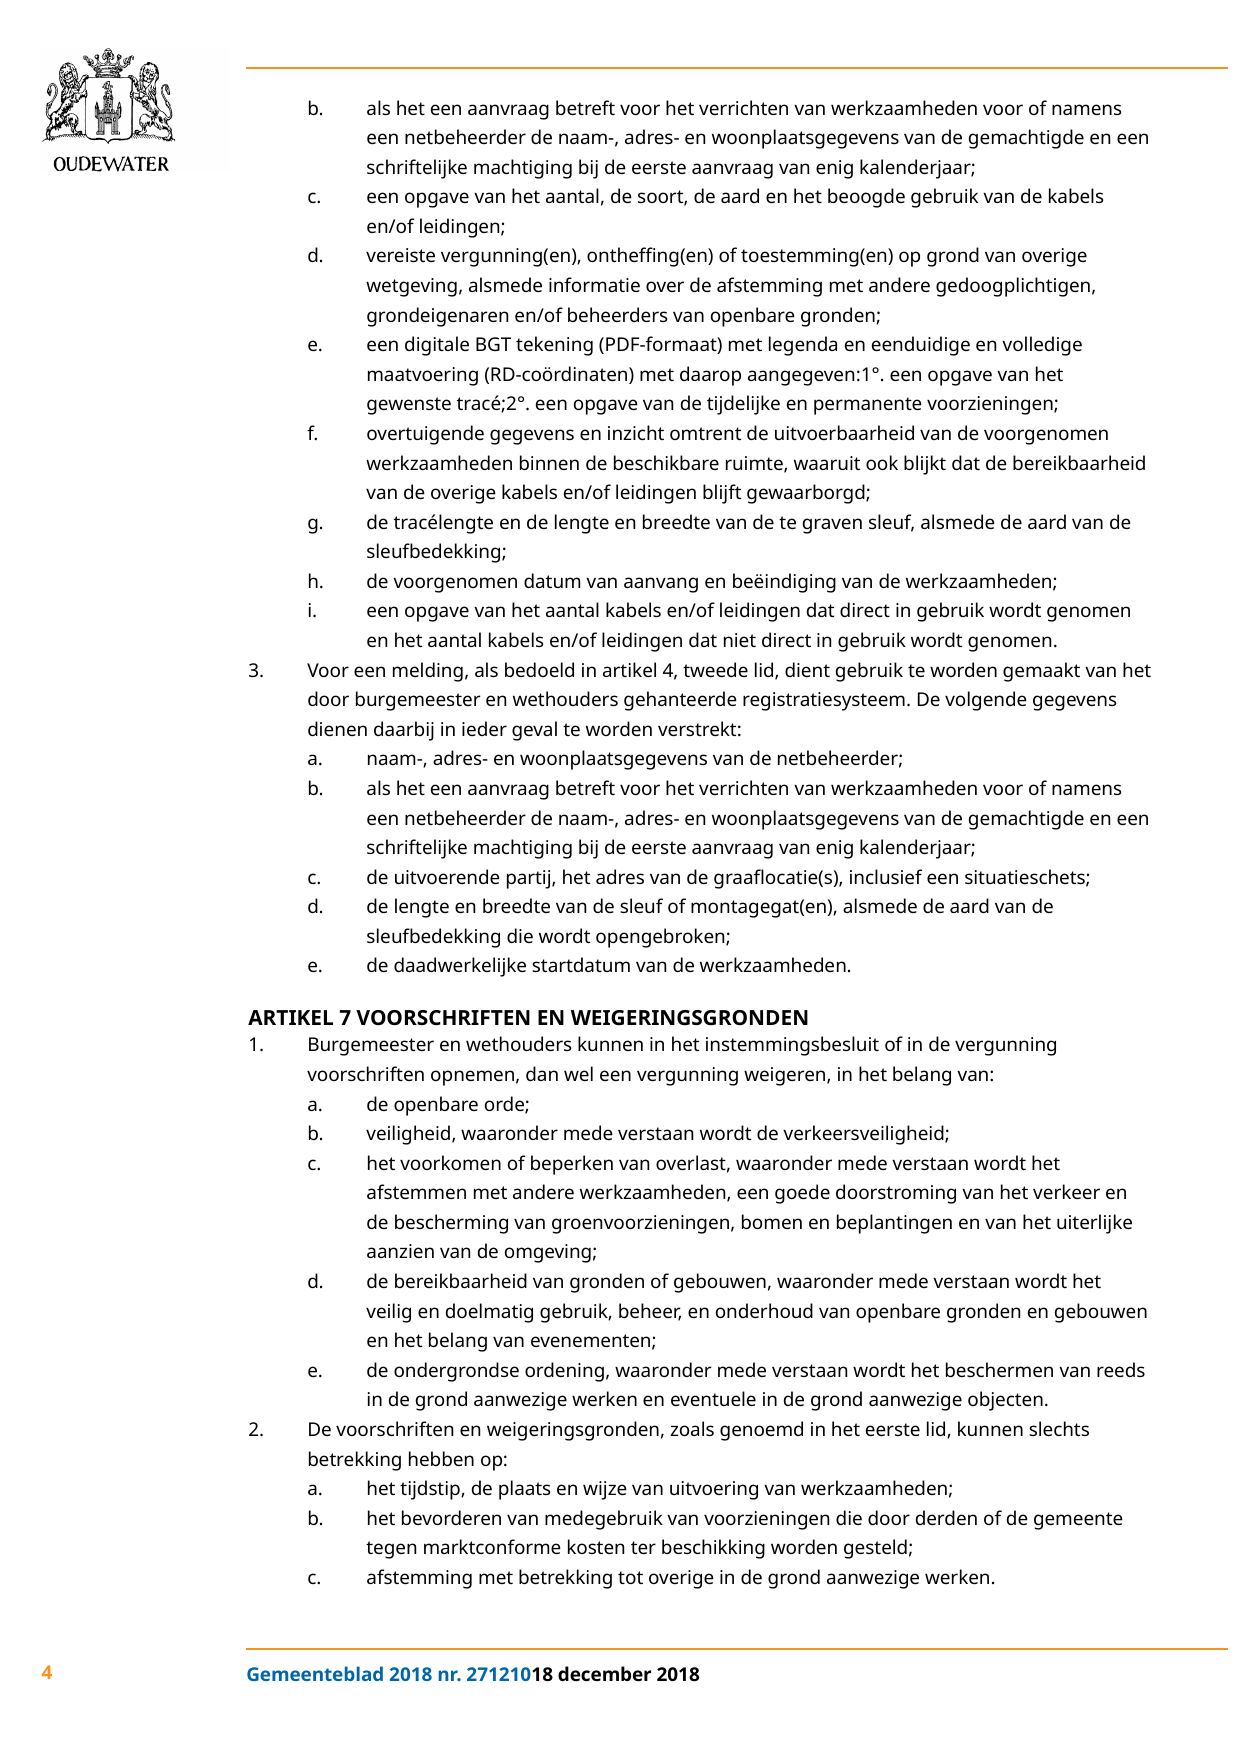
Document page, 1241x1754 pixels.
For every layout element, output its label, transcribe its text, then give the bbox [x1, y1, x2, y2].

list het bevorderen van medegebruik van voorzieningen die door derden of de gemeente tegen marktconforme kosten ter beschikking worden gesteld; [307, 1505, 1152, 1560]
list het voorkomen of beperken van overlast, waaronder mede verstaan wordt het afstemmen met andere werkzaamheden, een goede doorstroming van het verkeer en de bescherming van groenvoorzieningen, bomen en beplantingen en van het uiterlijke aanzien van de omgeving; [307, 1150, 1152, 1264]
list De voorschriften en weigeringsgronden, zoals genoemd in het eerste lid, kunnen slechts betrekking hebben op: [248, 1416, 1152, 1471]
list de lengte en breedte van de sleuf of montagegat(en), alsmede de aard van de sleufbedekking die wordt opengebroken; [307, 893, 1152, 949]
list de daadwerkelijke startdatum van de werkzaamheden. [307, 953, 1152, 978]
list het tijdstip, de plaats en wijze van uitvoering van werkzaamheden; [307, 1475, 1152, 1501]
list de uitvoerende partij, het adres van de graaflocatie(s), inclusief een situatieschets; [307, 864, 1152, 890]
list een opgave van het aantal kabels en/of leidingen dat direct in gebruik wordt genomen en het aantal kabels en/of leidingen dat niet direct in gebruik wordt genomen. [307, 598, 1152, 653]
picture [41, 47, 231, 172]
list de ondergrondse ordening, waaronder mede verstaan wordt het beschermen van reeds in de grond aanwezige werken en eventuele in de grond aanwezige objecten. [307, 1357, 1152, 1412]
list vereiste vergunning(en), ontheffing(en) of toestemming(en) op grond van overige wetgeving, alsmede informatie over de afstemming met andere gedoogplichtigen, grondeigenaren en/of beheerders van openbare gronden; [307, 243, 1152, 328]
list de tracélengte en de lengte en breedte van de te graven sleuf, alsmede de aard van de sleufbedekking; [307, 509, 1152, 564]
list een opgave van het aantal, de soort, de aard en het beoogde gebruik van de kabels en/of leidingen; [307, 183, 1152, 239]
list overtuigende gegevens en inzicht omtrent de uitvoerbaarheid van de voorgenomen werkzaamheden binnen de beschikbare ruimte, waaruit ook blijkt dat de bereikbaarheid van de overige kabels en/of leidingen blijft gewaarborgd; [307, 420, 1152, 505]
list Burgemeester en wethouders kunnen in het instemmingsbesluit of in de vergunning voorschriften opnemen, dan wel een vergunning weigeren, in het belang van: [248, 1032, 1152, 1087]
list de openbare orde; [307, 1091, 1152, 1116]
list als het een aanvraag betreft voor het verrichten van werkzaamheden voor of namens een netbeheerder de naam-, adres- en woonplaatsgegevens van de gemachtigde en een schriftelijke machtiging bij de eerste aanvraag van enig kalenderjaar; [307, 95, 1152, 180]
list de voorgenomen datum van aanvang en beëindiging van de werkzaamheden; [307, 568, 1152, 594]
text ARTIKEL 7 VOORSCHRIFTEN EN WEIGERINGSGRONDEN [248, 1003, 1152, 1032]
list een digitale BGT tekening (PDF-formaat) met legenda en eenduidige en volledige maatvoering (RD-coördinaten) met daarop aangegeven:1°. een opgave van het gewenste tracé;2°. een opgave van de tijdelijke en permanente voorzieningen; [307, 331, 1152, 416]
list naam-, adres- en woonplaatsgegevens van de netbeheerder; [307, 746, 1152, 771]
list als het een aanvraag betreft voor het verrichten van werkzaamheden voor of namens een netbeheerder de naam-, adres- en woonplaatsgegevens van de gemachtigde en een schriftelijke machtiging bij de eerste aanvraag van enig kalenderjaar; [307, 775, 1152, 860]
list afstemming met betrekking tot overige in de grond aanwezige werken. [307, 1564, 1152, 1590]
list de bereikbaarheid van gronden of gebouwen, waaronder mede verstaan wordt het veilig en doelmatig gebruik, beheer, en onderhoud van openbare gronden en gebouwen en het belang van evenementen; [307, 1268, 1152, 1353]
list veiligheid, waaronder mede verstaan wordt de verkeersveiligheid; [307, 1120, 1152, 1146]
list Voor een melding, als bedoeld in artikel 4, tweede lid, dient gebruik te worden gemaakt van het door burgemeester en wethouders gehanteerde registratiesysteem. De volgende gegevens dienen daarbij in ieder geval te worden verstrekt: [248, 657, 1152, 742]
